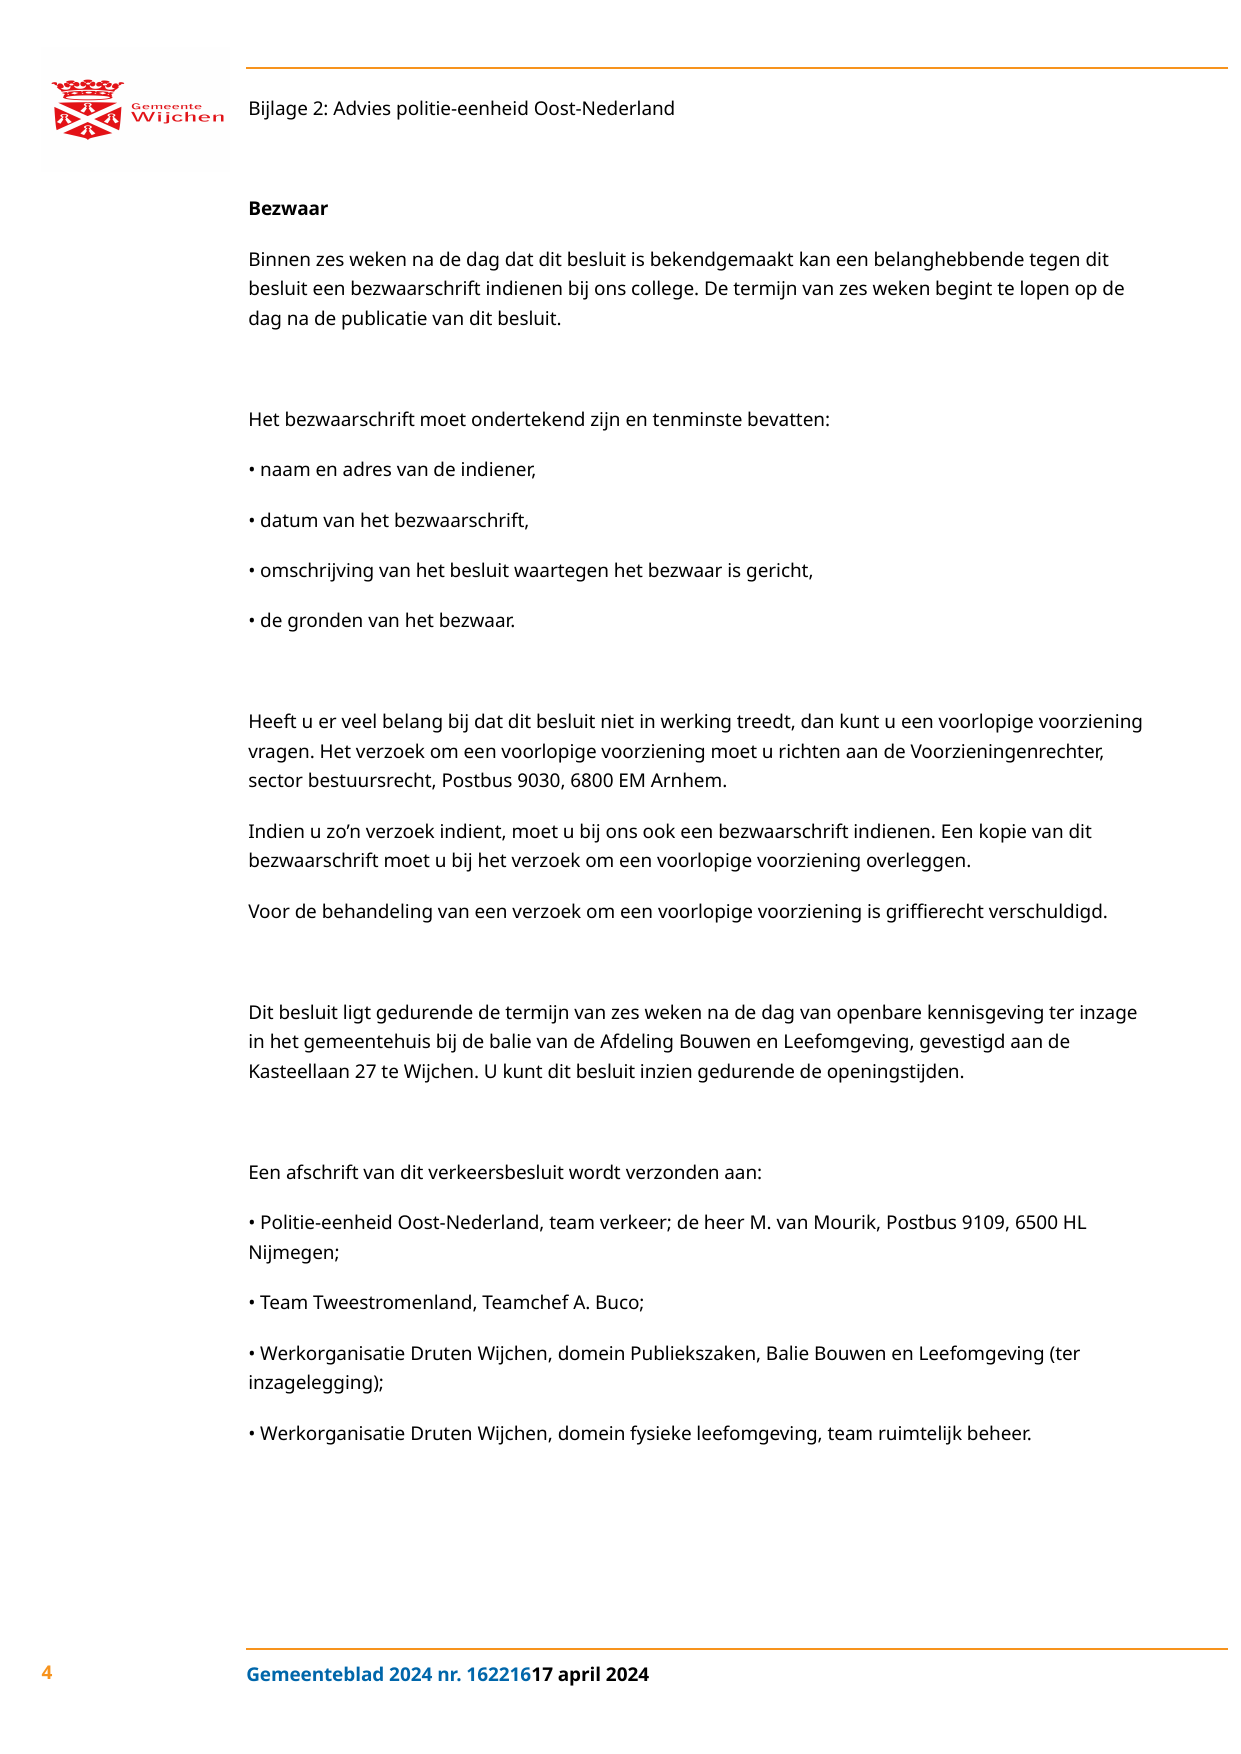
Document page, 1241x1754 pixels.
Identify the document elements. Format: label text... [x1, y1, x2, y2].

text • Politie-eenheid Oost-Nederland, team verkeer; de heer M. van Mourik, Postbus 9109, 6500 HL Nijmegen; [248, 1209, 1152, 1265]
text Bezwaar [248, 196, 1152, 221]
text • Werkorganisatie Druten Wijchen, domein Publiekszaken, Balie Bouwen en Leefomgeving (ter inzagelegging); [248, 1340, 1152, 1395]
text • Werkorganisatie Druten Wijchen, domein fysieke leefomgeving, team ruimtelijk beheer. [248, 1420, 1152, 1446]
text • omschrijving van het besluit waartegen het bezwaar is gericht, [248, 557, 1152, 583]
text Een afschrift van dit verkeersbesluit wordt verzonden aan: [248, 1159, 1152, 1185]
text • naam en adres van de indiener, [248, 456, 1152, 482]
text • datum van het bezwaarschrift, [248, 507, 1152, 533]
picture [41, 47, 231, 172]
text Binnen zes weken na de dag dat dit besluit is bekendgemaakt kan een belanghebbende tegen dit besluit een bezwaarschrift indienen bij ons college. De termijn van zes weken begint te lopen op de dag na de publicatie van dit besluit. [248, 246, 1152, 331]
text Bijlage 2: Advies politie-eenheid Oost-Nederland [248, 95, 1152, 121]
text Dit besluit ligt gedurende de termijn van zes weken na de dag van openbare kennisgeving ter inzage in het gemeentehuis bij de balie van de Afdeling Bouwen en Leefomgeving, gevestigd aan de Kasteellaan 27 te Wijchen. U kunt dit besluit inzien gedurende de openingstijden. [248, 999, 1152, 1084]
text Het bezwaarschrift moet ondertekend zijn en tenminste bevatten: [248, 406, 1152, 432]
text Indien u zo’n verzoek indient, moet u bij ons ook een bezwaarschrift indienen. Een kopie van dit bezwaarschrift moet u bij het verzoek om een voorlopige voorziening overleggen. [248, 818, 1152, 873]
text • de gronden van het bezwaar. [248, 608, 1152, 633]
text Voor de behandeling van een verzoek om een voorlopige voorziening is griffierecht verschuldigd. [248, 898, 1152, 924]
text Heeft u er veel belang bij dat dit besluit niet in werking treedt, dan kunt u een voorlopige voorziening vragen. Het verzoek om een voorlopige voorziening moet u richten aan de Voorzieningenrechter, sector bestuursrecht, Postbus 9030, 6800 EM Arnhem. [248, 708, 1152, 793]
text • Team Tweestromenland, Teamchef A. Buco; [248, 1289, 1152, 1315]
